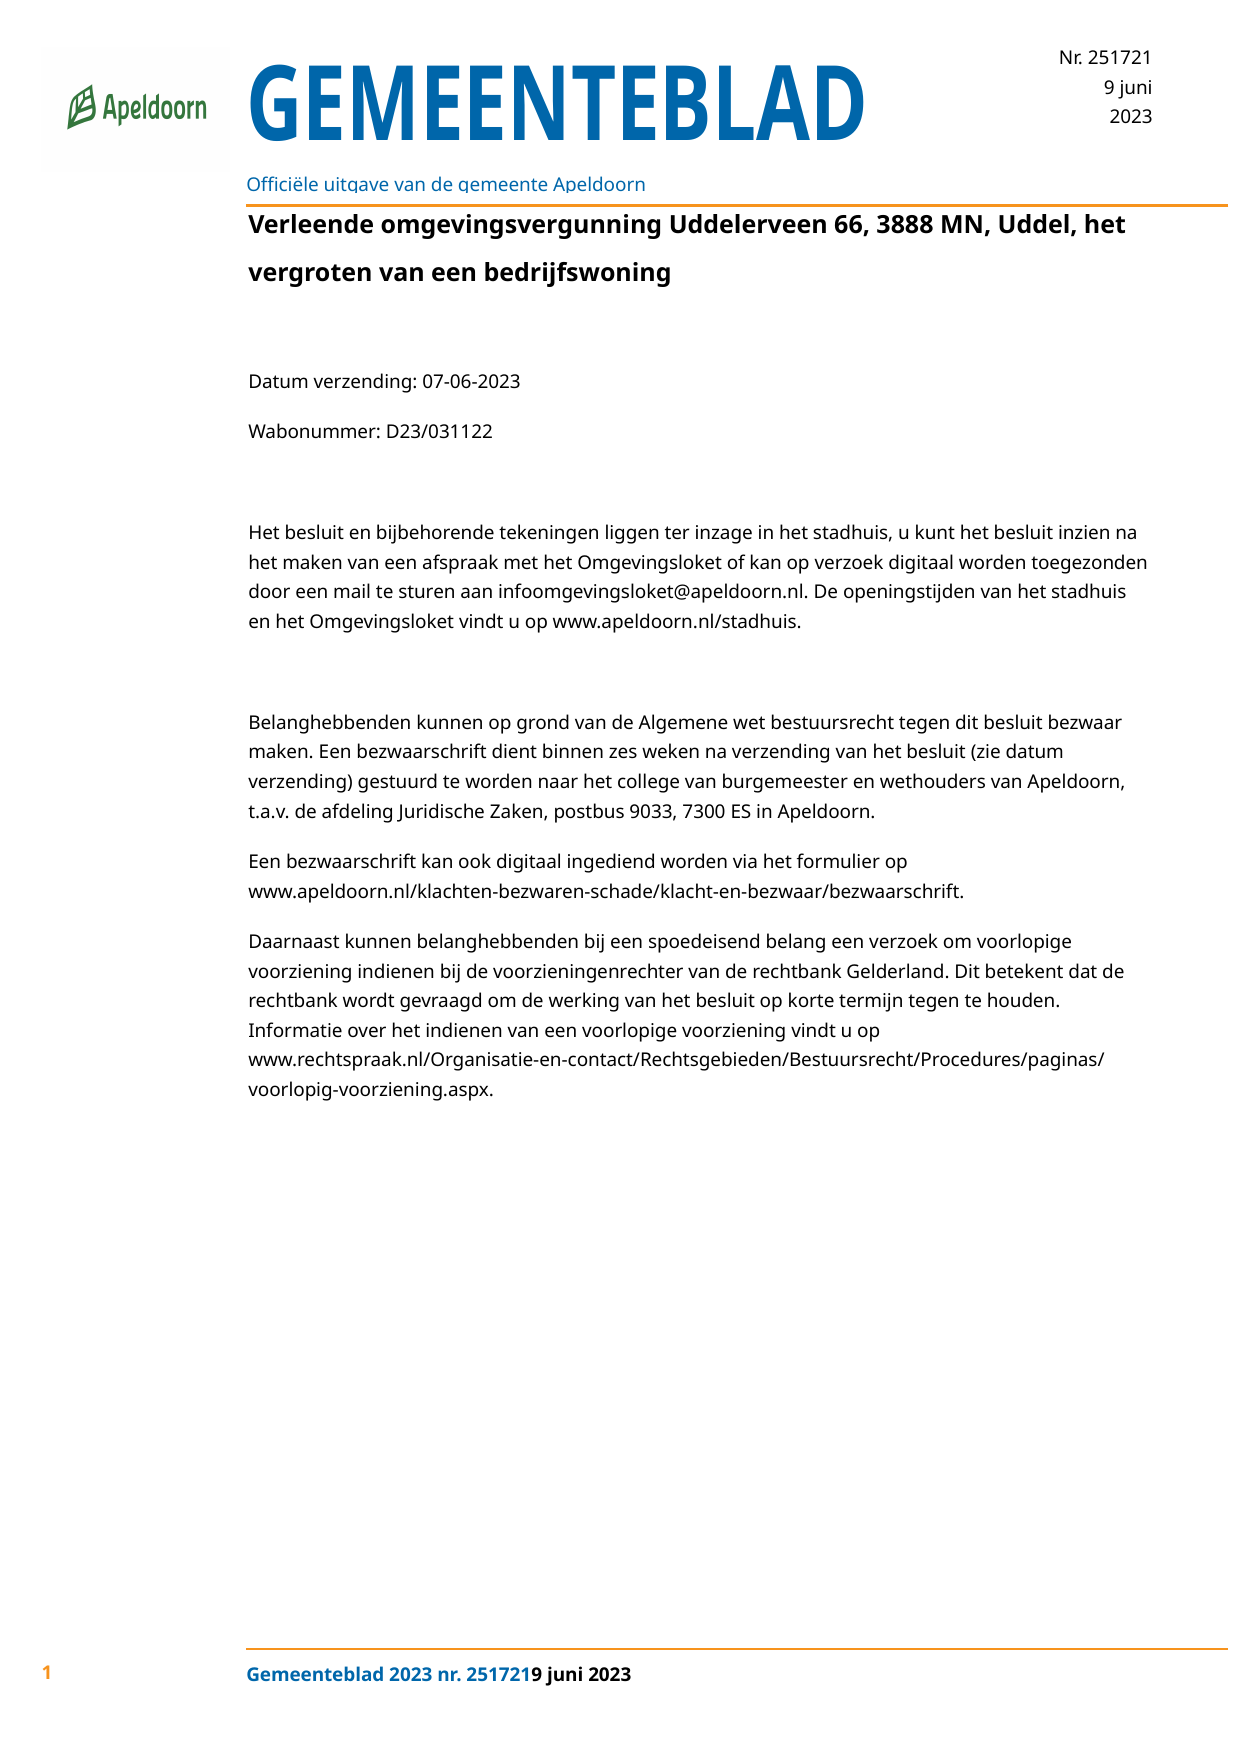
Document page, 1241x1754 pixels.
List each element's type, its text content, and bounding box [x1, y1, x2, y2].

text Datum verzending: 07-06-2023 [248, 368, 1152, 394]
picture [41, 47, 231, 172]
text Een bezwaarschrift kan ook digitaal ingediend worden via het formulier op www.apeldoorn.nl/klachten-bezwaren-schade/klacht-en-bezwaar/bezwaarschrift. [248, 848, 1152, 904]
text Wabonummer: D23/031122 [248, 419, 1152, 444]
text Daarnaast kunnen belanghebbenden bij een spoedeisend belang een verzoek om voorlopige voorziening indienen bij de voorzieningenrechter van de rechtbank Gelderland. Dit betekent dat de rechtbank wordt gevraagd om de werking van het besluit op korte termijn tegen te houden. Informatie over het indienen van een voorlopige voorziening vindt u op www.rechtspraak.nl/Organisatie-en-contact/Rechtsgebieden/Bestuursrecht/Procedures/paginas/voorlopig-voorziening.aspx. [248, 928, 1152, 1102]
text Verleende omgevingsvergunning Uddelerveen 66, 3888 MN, Uddel, het vergroten van een bedrijfswoning [248, 207, 1152, 288]
text Het besluit en bijbehorende tekeningen liggen ter inzage in het stadhuis, u kunt het besluit inzien na het maken van een afspraak met het Omgevingsloket of kan op verzoek digitaal worden toegezonden door een mail te sturen aan infoomgevingsloket@apeldoorn.nl. De openingstijden van het stadhuis en het Omgevingsloket vindt u op www.apeldoorn.nl/stadhuis. [248, 519, 1152, 634]
text Belanghebbenden kunnen op grond van de Algemene wet bestuursrecht tegen dit besluit bezwaar maken. Een bezwaarschrift dient binnen zes weken na verzending van het besluit (zie datum verzending) gestuurd te worden naar het college van burgemeester en wethouders van Apeldoorn, t.a.v. de afdeling Juridische Zaken, postbus 9033, 7300 ES in Apeldoorn. [248, 709, 1152, 824]
